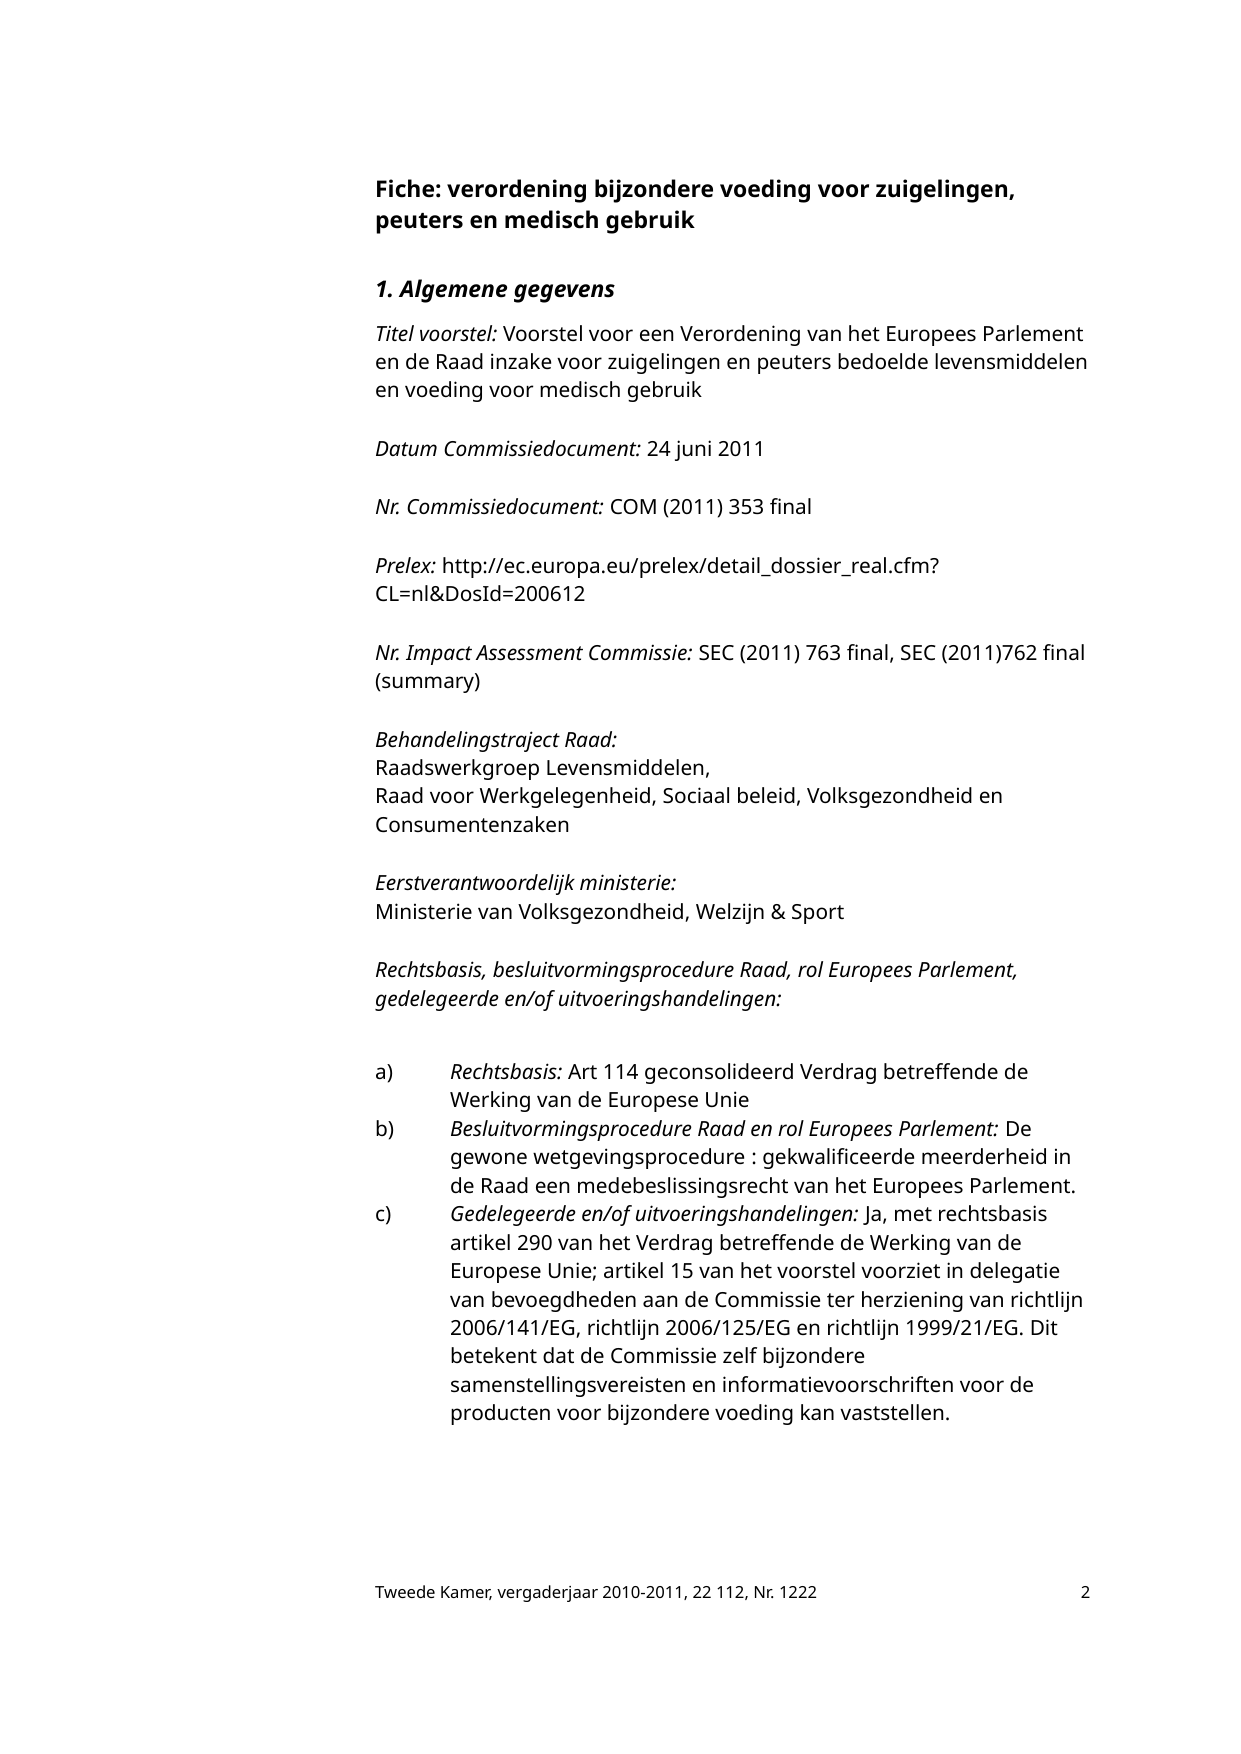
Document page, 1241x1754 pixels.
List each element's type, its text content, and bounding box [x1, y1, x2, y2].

subtitle 1. Algemene gegevens [375, 272, 1090, 304]
text Prelex: http://ec.europa.eu/prelex/detail_dossier_real.cfm?CL=nl&DosId=200612 [375, 551, 1090, 608]
list Gedelegeerde en/of uitvoeringshandelingen: Ja, met rechtsbasis artikel 290 van het Verdrag betreffende de Werking van de Europese Unie; artikel 15 van het voorstel voorziet in delegatie van bevoegdheden aan de Commissie ter herziening van richtlijn 2006/141/EG, richtlijn 2006/125/EG en richtlijn 1999/21/EG. Dit betekent dat de Commissie zelf bijzondere samenstellingsvereisten en informatievoorschriften voor de producten voor bijzondere voeding kan vaststellen. [375, 1199, 1090, 1427]
text Datum Commissiedocument: 24 juni 2011 [375, 434, 1090, 462]
text Rechtsbasis, besluitvormingsprocedure Raad, rol Europees Parlement, gedelegeerde en/of uitvoeringshandelingen: [375, 955, 1090, 1012]
text Raadswerkgroep Levensmiddelen, [375, 753, 1090, 782]
list Besluitvormingsprocedure Raad en rol Europees Parlement: De gewone wetgevingsprocedure : gekwalificeerde meerderheid in de Raad een medebeslissingsrecht van het Europees Parlement. [375, 1114, 1090, 1199]
text Eerstverantwoordelijk ministerie: [375, 868, 1090, 897]
subtitle Fiche: verordening bijzondere voeding voor zuigelingen, peuters en medisch gebruik [375, 172, 1090, 235]
text Ministerie van Volksgezondheid, Welzijn & Sport [375, 897, 1090, 925]
list Rechtsbasis: Art 114 geconsolideerd Verdrag betreffende de Werking van de Europese Unie [375, 1057, 1090, 1114]
text Behandelingstraject Raad: [375, 725, 1090, 753]
text Titel voorstel: Voorstel voor een Verordening van het Europees Parlement en de Raad inzake voor zuigelingen en peuters bedoelde levensmiddelen en voeding voor medisch gebruik [375, 319, 1090, 404]
text Nr. Impact Assessment Commissie: SEC (2011) 763 final, SEC (2011)762 final (summary) [375, 638, 1090, 695]
text Nr. Commissiedocument: COM (2011) 353 final [375, 492, 1090, 521]
text Raad voor Werkgelegenheid, Sociaal beleid, Volksgezondheid en Consumentenzaken [375, 782, 1090, 838]
